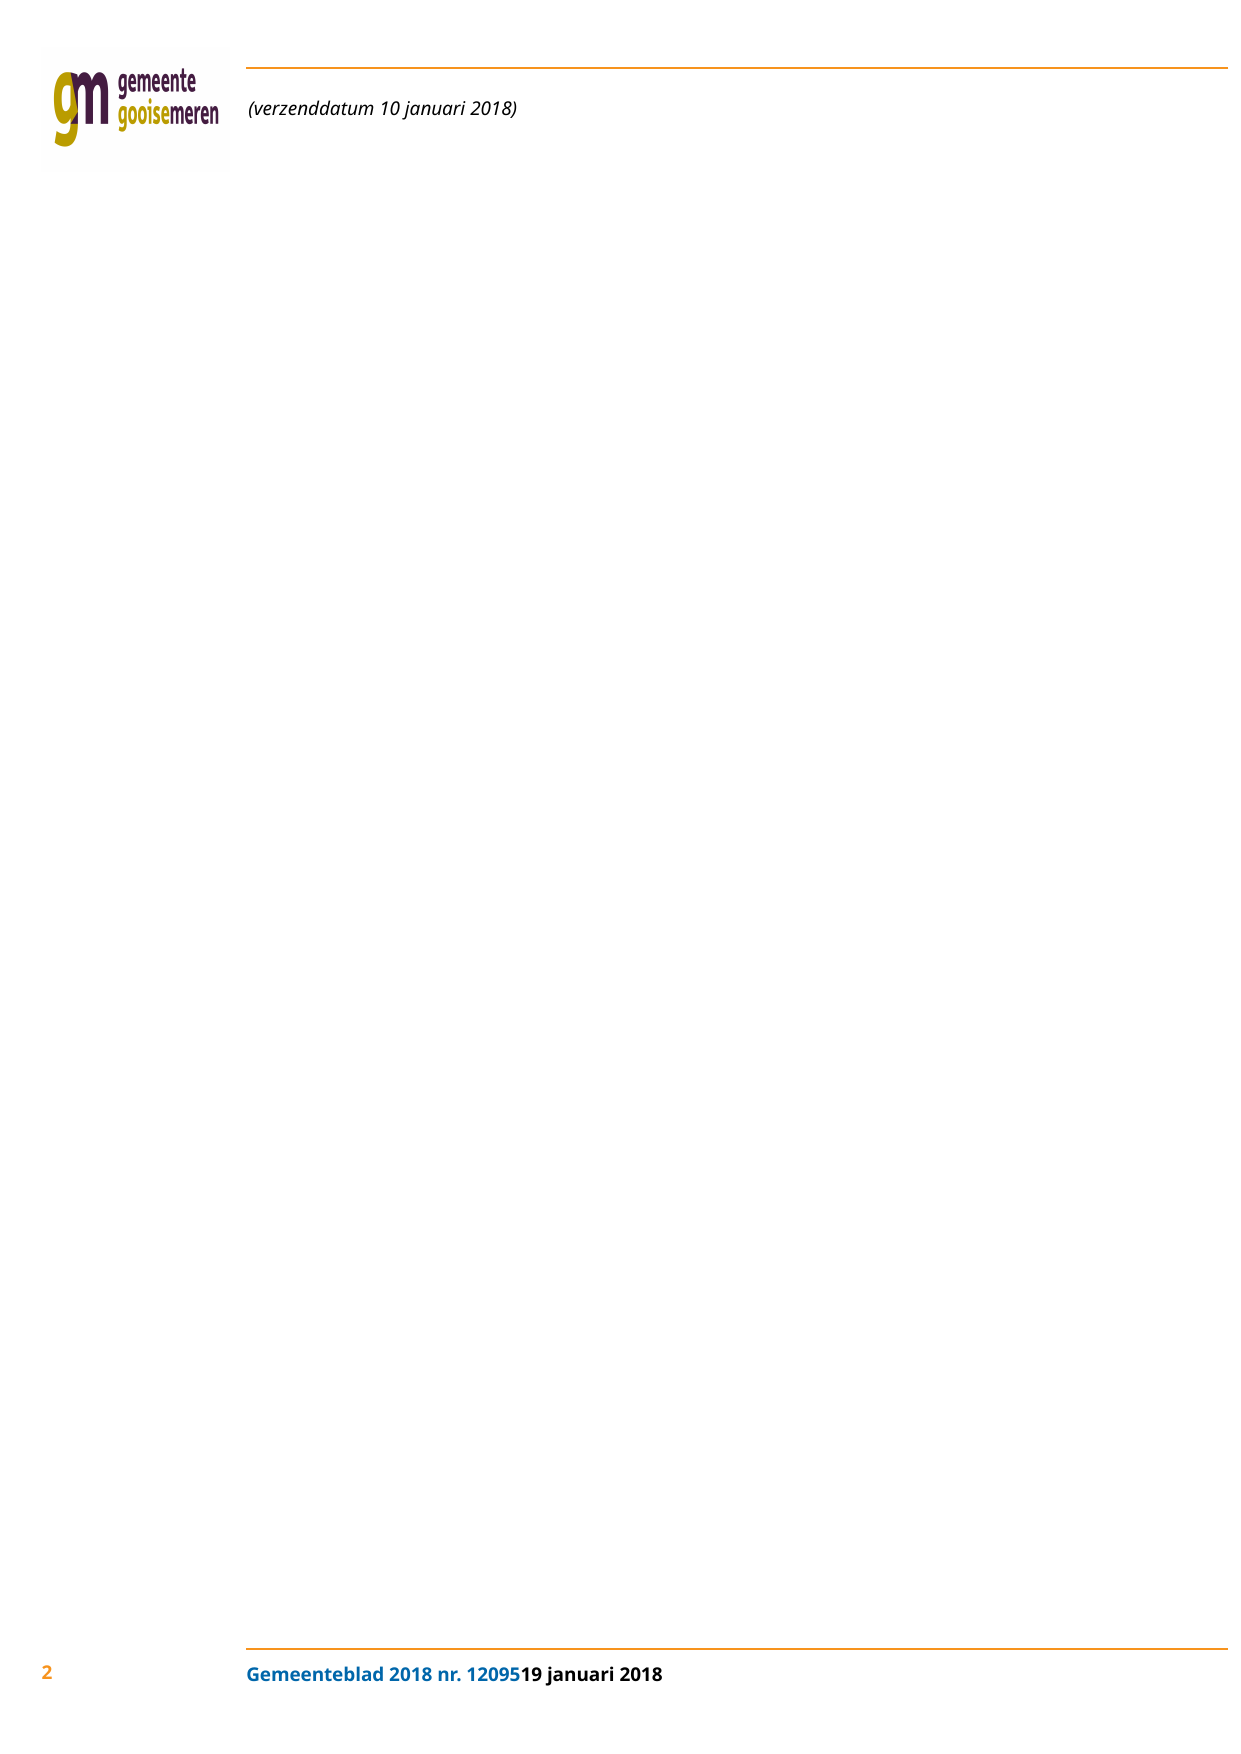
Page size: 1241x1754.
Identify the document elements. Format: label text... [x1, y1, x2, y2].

text (verzenddatum 10 januari 2018) [248, 95, 1152, 121]
picture [41, 47, 231, 172]
